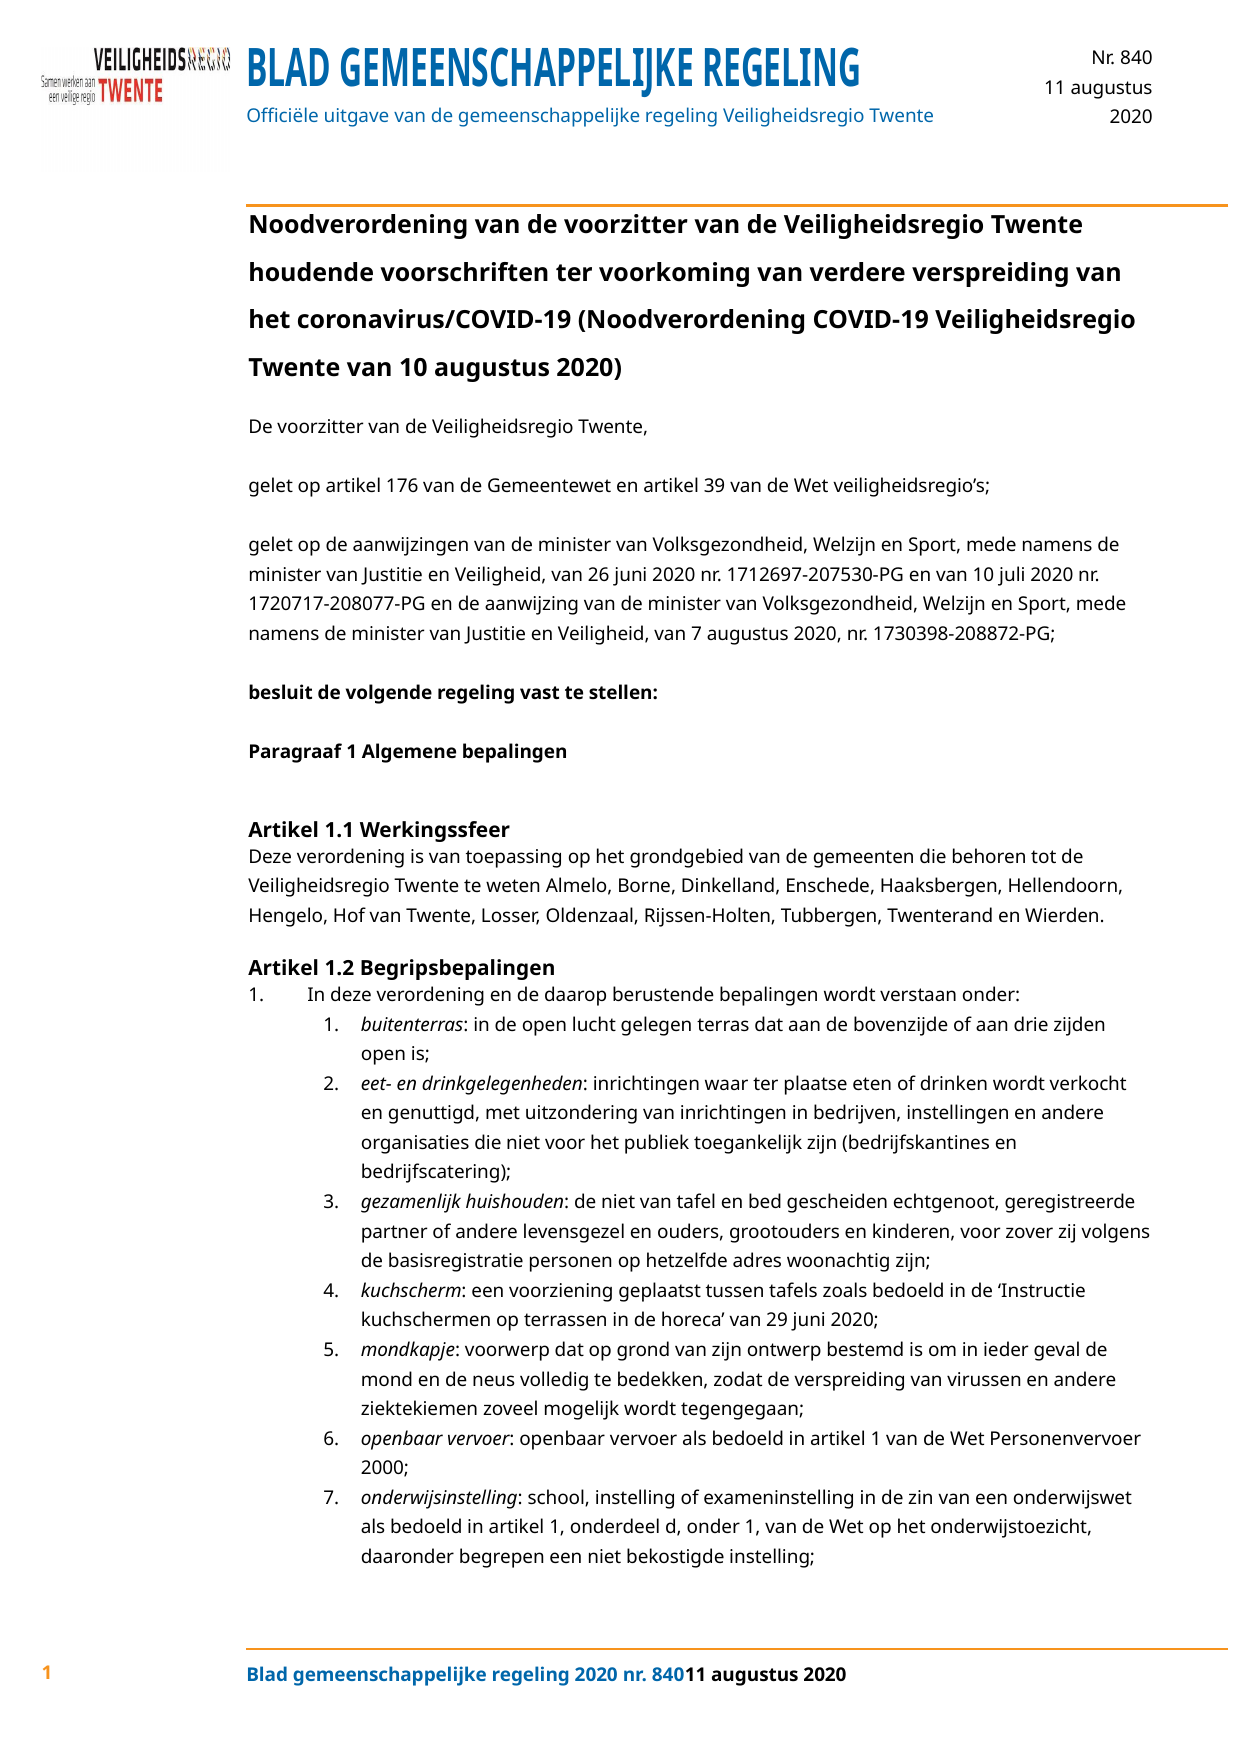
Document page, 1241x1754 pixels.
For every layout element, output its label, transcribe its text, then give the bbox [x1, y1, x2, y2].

list eet- en drinkgelegenheden: inrichtingen waar ter plaatse eten of drinken wordt verkocht en genuttigd, met uitzondering van inrichtingen in bedrijven, instellingen en andere organisaties die niet voor het publiek toegankelijk zijn (bedrijfskantines en bedrijfscatering); [323, 1070, 1152, 1184]
text Artikel 1.2 Begripsbepalingen [248, 953, 1152, 981]
list buitenterras: in de open lucht gelegen terras dat aan de bovenzijde of aan drie zijden open is; [323, 1011, 1152, 1066]
list openbaar vervoer: openbaar vervoer als bedoeld in artikel 1 van de Wet Personenvervoer 2000; [323, 1425, 1152, 1480]
list In deze verordening en de daarop berustende bepalingen wordt verstaan onder: [248, 981, 1152, 1007]
text Deze verordening is van toepassing op het grondgebied van de gemeenten die behoren tot de Veiligheidsregio Twente te weten Almelo, Borne, Dinkelland, Enschede, Haaksbergen, Hellendoorn, Hengelo, Hof van Twente, Losser, Oldenzaal, Rijssen-Holten, Tubbergen, Twenterand en Wierden. [248, 843, 1152, 928]
list kuchscherm: een voorziening geplaatst tussen tafels zoals bedoeld in de ‘Instructie kuchschermen op terrassen in de horeca’ van 29 juni 2020; [323, 1277, 1152, 1332]
text De voorzitter van de Veiligheidsregio Twente, [248, 413, 1152, 439]
text gelet op de aanwijzingen van de minister van Volksgezondheid, Welzijn en Sport, mede namens de minister van Justitie en Veiligheid, van 26 juni 2020 nr. 1712697-207530-PG en van 10 juli 2020 nr. 1720717-208077-PG en de aanwijzing van de minister van Volksgezondheid, Welzijn en Sport, mede namens de minister van Justitie en Veiligheid, van 7 augustus 2020, nr. 1730398-208872-PG; [248, 531, 1152, 646]
text besluit de volgende regeling vast te stellen: [248, 679, 1152, 705]
text Artikel 1.1 Werkingssfeer [248, 815, 1152, 843]
text Noodverordening van de voorzitter van de Veiligheidsregio Twente houdende voorschriften ter voorkoming van verdere verspreiding van het coronavirus/COVID-19 (Noodverordening COVID-19 Veiligheidsregio Twente van 10 augustus 2020) [248, 207, 1152, 384]
list onderwijsinstelling: school, instelling of exameninstelling in de zin van een onderwijswet als bedoeld in artikel 1, onderdeel d, onder 1, van de Wet op het onderwijstoezicht, daaronder begrepen een niet bekostigde instelling; [323, 1484, 1152, 1569]
list gezamenlijk huishouden: de niet van tafel en bed gescheiden echtgenoot, geregistreerde partner of andere levensgezel en ouders, grootouders en kinderen, voor zover zij volgens de basisregistratie personen op hetzelfde adres woonachtig zijn; [323, 1188, 1152, 1273]
text Paragraaf 1 Algemene bepalingen [248, 738, 1152, 764]
text gelet op artikel 176 van de Gemeentewet en artikel 39 van de Wet veiligheidsregio’s; [248, 472, 1152, 498]
list mondkapje: voorwerp dat op grond van zijn ontwerp bestemd is om in ieder geval de mond en de neus volledig te bedekken, zodat de verspreiding van virussen en andere ziektekiemen zoveel mogelijk wordt tegengegaan; [323, 1336, 1152, 1421]
picture [41, 47, 231, 172]
